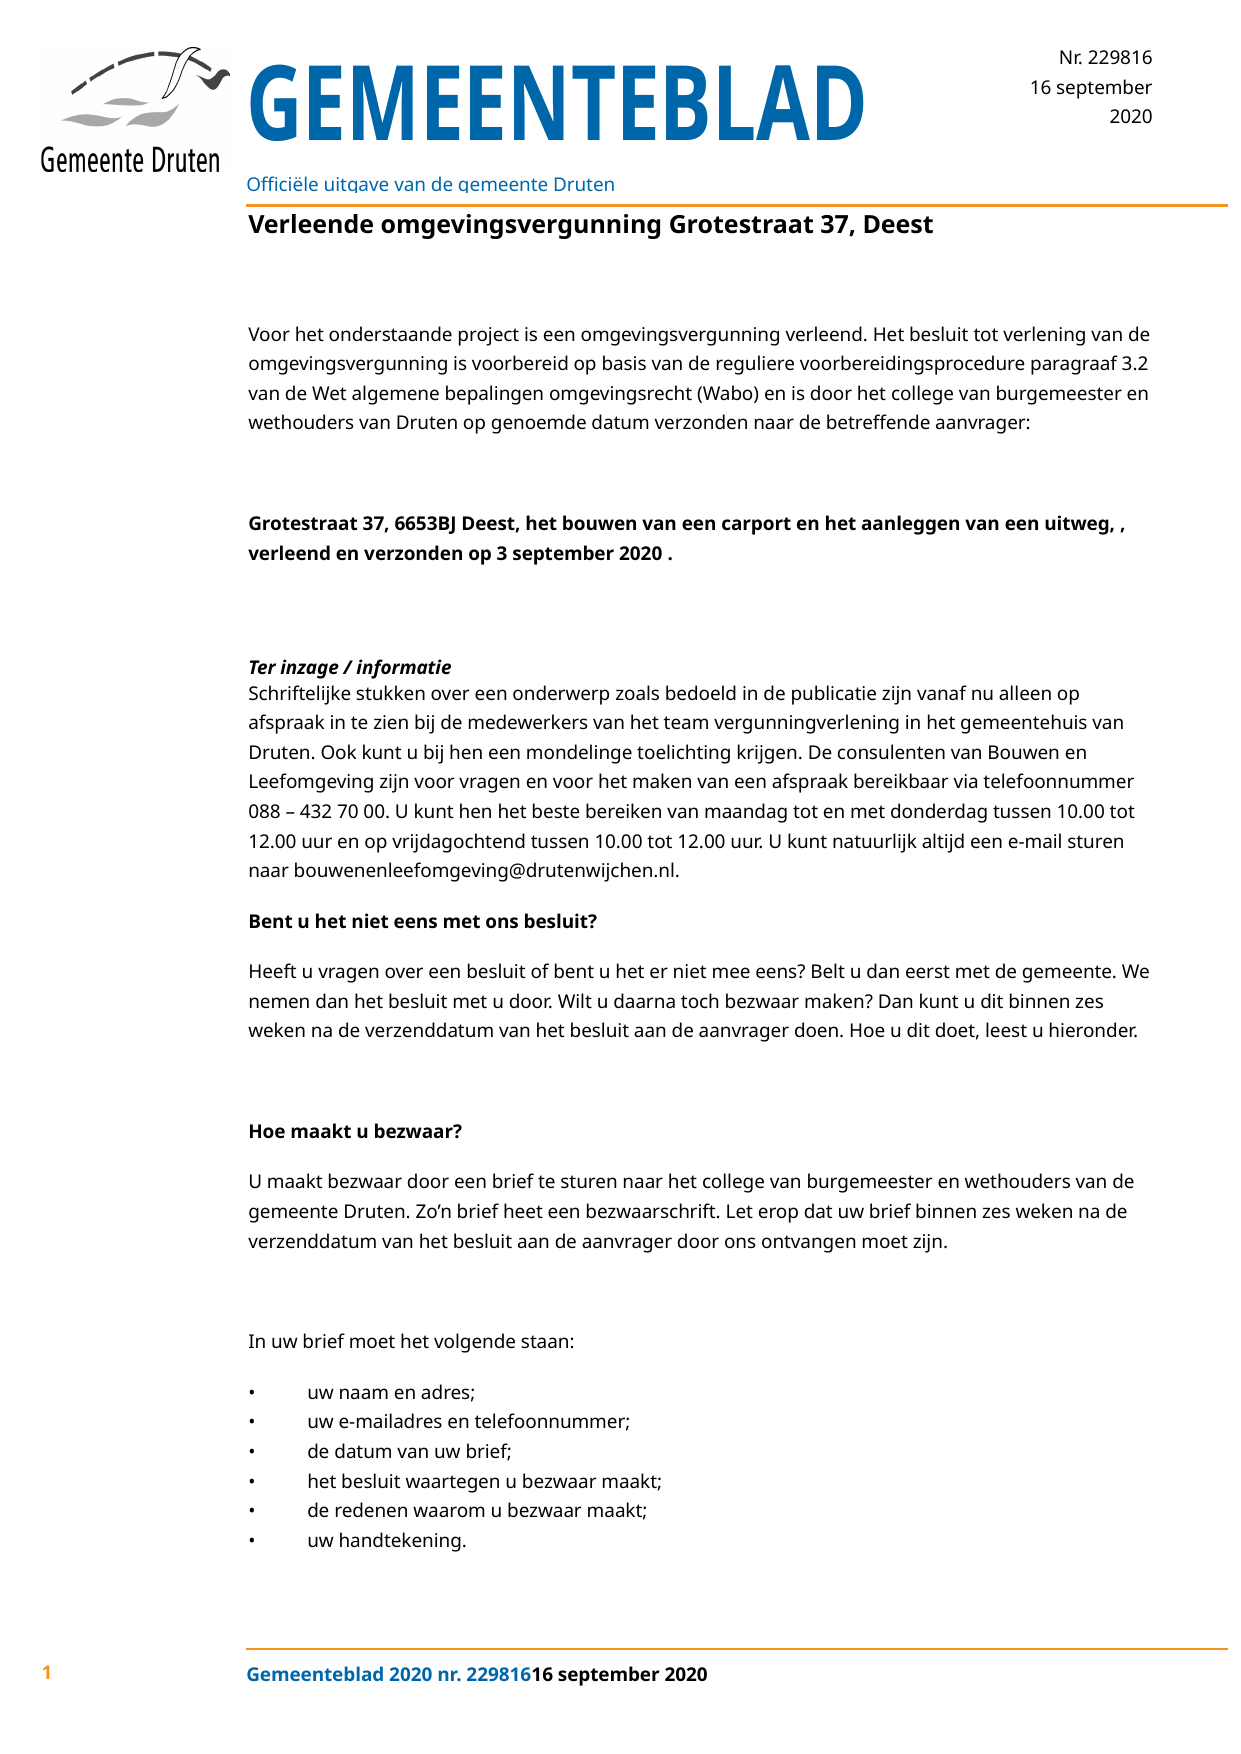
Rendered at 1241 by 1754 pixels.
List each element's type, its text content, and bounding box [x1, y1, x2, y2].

list de datum van uw brief; [248, 1438, 1152, 1464]
text Hoe maakt u bezwaar? [248, 1118, 1152, 1144]
text U maakt bezwaar door een brief te sturen naar het college van burgemeester en wethouders van de gemeente Druten. Zo’n brief heet een bezwaarschrift. Let erop dat uw brief binnen zes weken na de verzenddatum van het besluit aan de aanvrager door ons ontvangen moet zijn. [248, 1169, 1152, 1254]
text Heeft u vragen over een besluit of bent u het er niet mee eens? Belt u dan eerst met de gemeente. We nemen dan het besluit met u door. Wilt u daarna toch bezwaar maken? Dan kunt u dit binnen zes weken na de verzenddatum van het besluit aan de aanvrager doen. Hoe u dit doet, leest u hieronder. [248, 958, 1152, 1043]
text Voor het onderstaande project is een omgevingsvergunning verleend. Het besluit tot verlening van de omgevingsvergunning is voorbereid op basis van de reguliere voorbereidingsprocedure paragraaf 3.2 van de Wet algemene bepalingen omgevingsrecht (Wabo) en is door het college van burgemeester en wethouders van Druten op genoemde datum verzonden naar de betreffende aanvrager: [248, 321, 1152, 435]
list uw handtekening. [248, 1527, 1152, 1553]
list uw naam en adres; [248, 1379, 1152, 1405]
list de redenen waarom u bezwaar maakt; [248, 1497, 1152, 1523]
text Bent u het niet eens met ons besluit? [248, 908, 1152, 934]
text In uw brief moet het volgende staan: [248, 1329, 1152, 1354]
list uw e-mailadres en telefoonnummer; [248, 1409, 1152, 1434]
text Schriftelijke stukken over een onderwerp zoals bedoeld in de publicatie zijn vanaf nu alleen op afspraak in te zien bij de medewerkers van het team vergunningverlening in het gemeentehuis van Druten. Ook kunt u bij hen een mondelinge toelichting krijgen. De consulenten van Bouwen en Leefomgeving zijn voor vragen en voor het maken van een afspraak bereikbaar via telefoonnummer 088 – 432 70 00. U kunt hen het beste bereiken van maandag tot en met donderdag tussen 10.00 tot 12.00 uur en op vrijdagochtend tussen 10.00 tot 12.00 uur. U kunt natuurlijk altijd een e-mail sturen naar bouwenenleefomgeving@drutenwijchen.nl. [248, 680, 1152, 883]
text Ter inzage / informatie [248, 654, 1152, 680]
picture [41, 47, 231, 172]
text Grotestraat 37, 6653BJ Deest, het bouwen van een carport en het aanleggen van een uitweg, , verleend en verzonden op 3 september 2020 . [248, 510, 1152, 566]
text Verleende omgevingsvergunning Grotestraat 37, Deest [248, 207, 1152, 241]
list het besluit waartegen u bezwaar maakt; [248, 1468, 1152, 1494]
